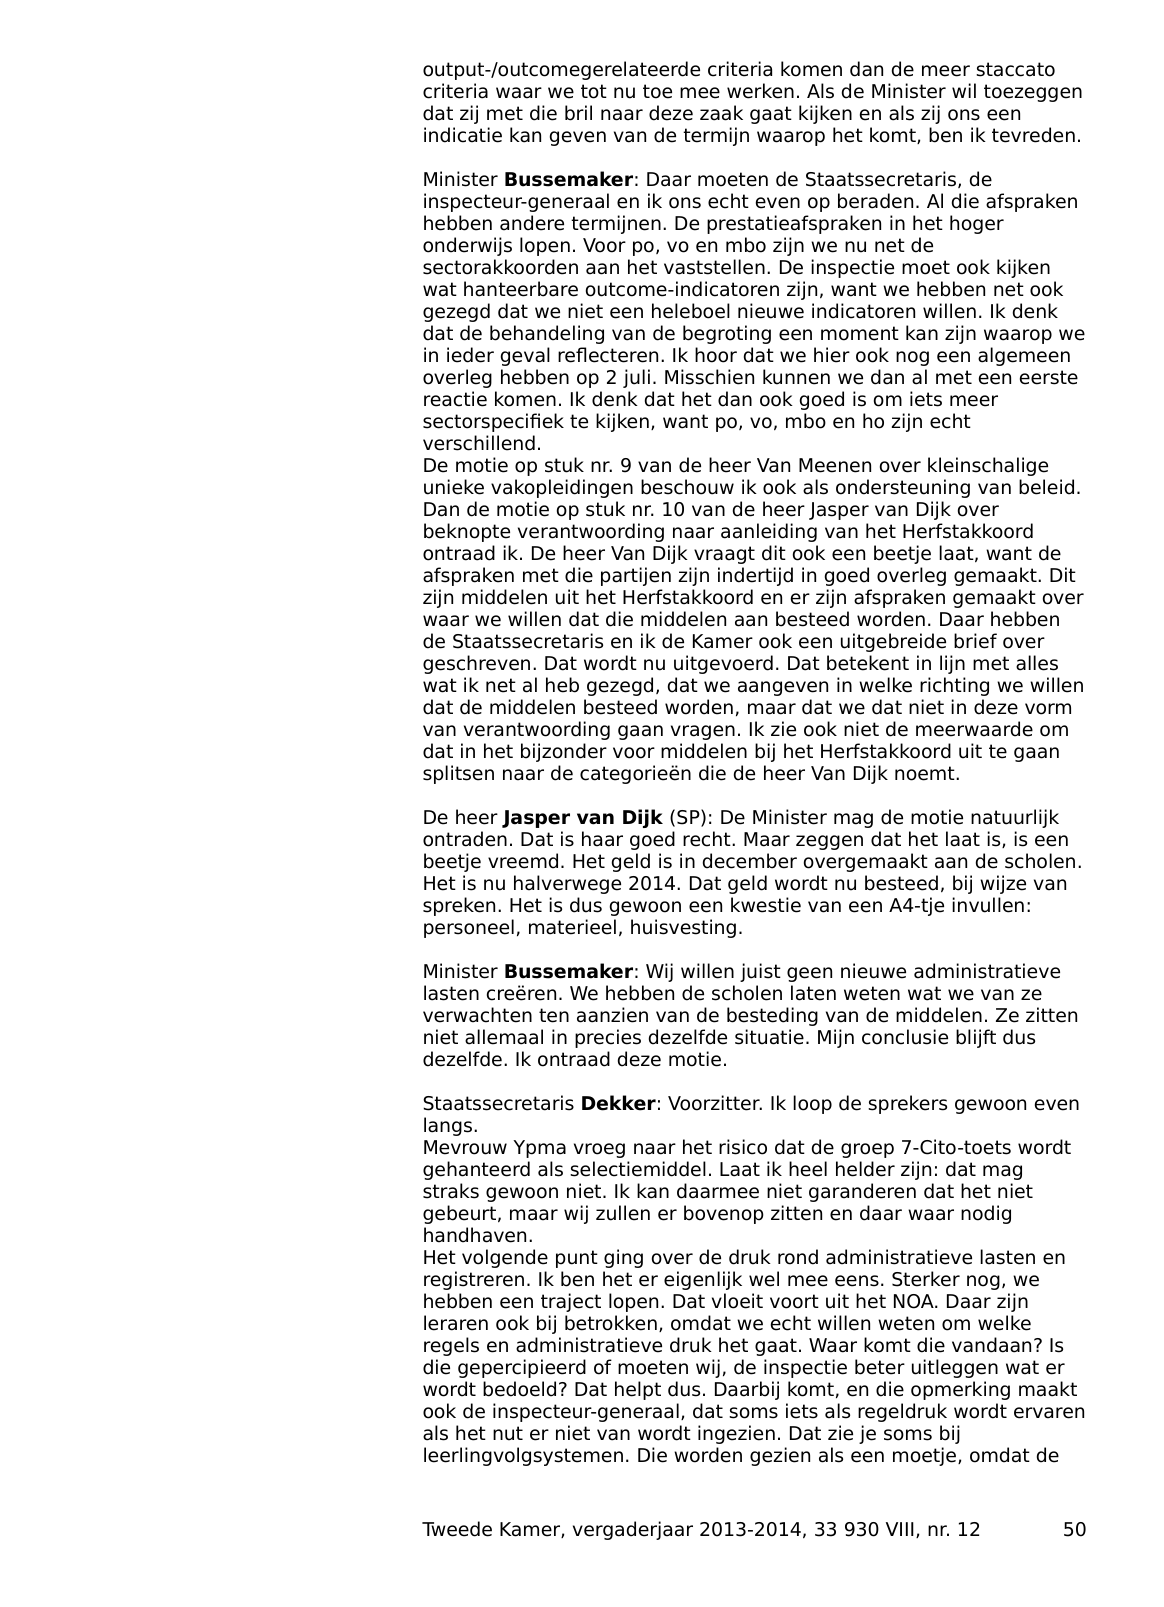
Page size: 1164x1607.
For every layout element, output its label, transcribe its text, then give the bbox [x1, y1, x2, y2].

text Het volgende punt ging over de druk rond administratieve lasten en registreren. Ik ben het er eigenlijk wel mee eens. Sterker nog, we hebben een traject lopen. Dat vloeit voort uit het NOA. Daar zijn leraren ook bij betrokken, omdat we echt willen weten om welke regels en administratieve druk het gaat. Waar komt die vandaan? Is die gepercipieerd of moeten wij, de inspectie beter uitleggen wat er wordt bedoeld? Dat helpt dus. Daarbij komt, en die opmerking maakt ook de inspecteur-generaal, dat soms iets als regeldruk wordt ervaren als het nut er niet van wordt ingezien. Dat zie je soms bij leerlingvolgsystemen. Die worden gezien als een moetje, omdat de [422, 1247, 1087, 1467]
text De heer Jasper van Dijk (SP): De Minister mag de motie natuurlijk ontraden. Dat is haar goed recht. Maar zeggen dat het laat is, is een beetje vreemd. Het geld is in december overgemaakt aan de scholen. Het is nu halverwege 2014. Dat geld wordt nu besteed, bij wijze van spreken. Het is dus gewoon een kwestie van een A4-tje invullen: personeel, materieel, huisvesting. [422, 807, 1087, 939]
text Dan de motie op stuk nr. 10 van de heer Jasper van Dijk over beknopte verantwoording naar aanleiding van het Herfstakkoord ontraad ik. De heer Van Dijk vraagt dit ook een beetje laat, want de afspraken met die partijen zijn indertijd in goed overleg gemaakt. Dit zijn middelen uit het Herfstakkoord en er zijn afspraken gemaakt over waar we willen dat die middelen aan besteed worden. Daar hebben de Staatssecretaris en ik de Kamer ook een uitgebreide brief over geschreven. Dat wordt nu uitgevoerd. Dat betekent in lijn met alles wat ik net al heb gezegd, dat we aangeven in welke richting we willen dat de middelen besteed worden, maar dat we dat niet in deze vorm van verantwoording gaan vragen. Ik zie ook niet de meerwaarde om dat in het bijzonder voor middelen bij het Herfstakkoord uit te gaan splitsen naar de categorieën die de heer Van Dijk noemt. [422, 499, 1087, 784]
text Minister Bussemaker: Wij willen juist geen nieuwe administratieve lasten creëren. We hebben de scholen laten weten wat we van ze verwachten ten aanzien van de besteding van de middelen. Ze zitten niet allemaal in precies dezelfde situatie. Mijn conclusie blijft dus dezelfde. Ik ontraad deze motie. [422, 961, 1087, 1071]
text output-/outcomegerelateerde criteria komen dan de meer staccato criteria waar we tot nu toe mee werken. Als de Minister wil toezeggen dat zij met die bril naar deze zaak gaat kijken en als zij ons een indicatie kan geven van de termijn waarop het komt, ben ik tevreden. [422, 59, 1087, 147]
text Minister Bussemaker: Daar moeten de Staatssecretaris, de inspecteur-generaal en ik ons echt even op beraden. Al die afspraken hebben andere termijnen. De prestatieafspraken in het hoger onderwijs lopen. Voor po, vo en mbo zijn we nu net de sectorakkoorden aan het vaststellen. De inspectie moet ook kijken wat hanteerbare outcome-indicatoren zijn, want we hebben net ook gezegd dat we niet een heleboel nieuwe indicatoren willen. Ik denk dat de behandeling van de begroting een moment kan zijn waarop we in ieder geval reflecteren. Ik hoor dat we hier ook nog een algemeen overleg hebben op 2 juli. Misschien kunnen we dan al met een eerste reactie komen. Ik denk dat het dan ook goed is om iets meer sectorspecifiek te kijken, want po, vo, mbo en ho zijn echt verschillend. [422, 169, 1087, 455]
text De motie op stuk nr. 9 van de heer Van Meenen over kleinschalige unieke vakopleidingen beschouw ik ook als ondersteuning van beleid. [422, 455, 1087, 499]
text Staatssecretaris Dekker: Voorzitter. Ik loop de sprekers gewoon even langs. [422, 1093, 1087, 1137]
text Mevrouw Ypma vroeg naar het risico dat de groep 7-Cito-toets wordt gehanteerd als selectiemiddel. Laat ik heel helder zijn: dat mag straks gewoon niet. Ik kan daarmee niet garanderen dat het niet gebeurt, maar wij zullen er bovenop zitten en daar waar nodig handhaven. [422, 1137, 1087, 1247]
